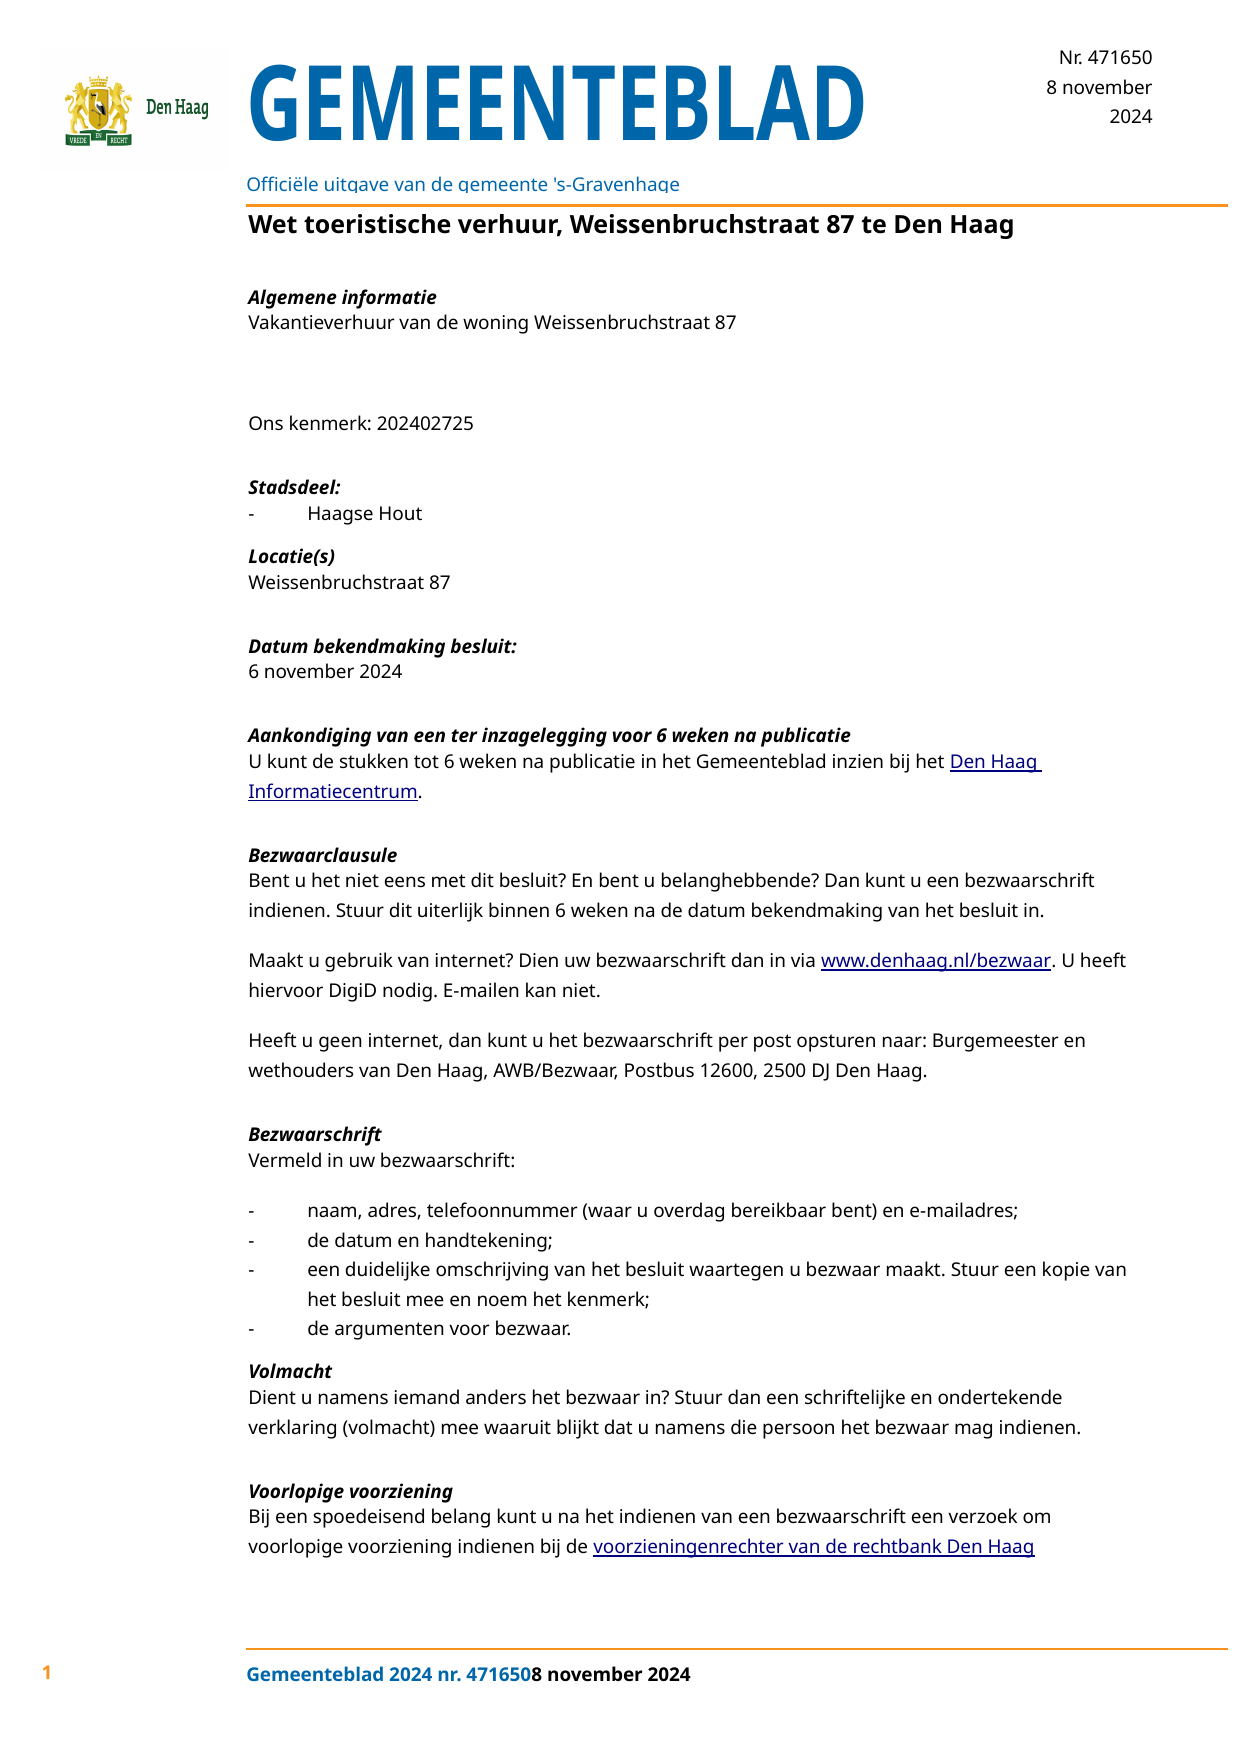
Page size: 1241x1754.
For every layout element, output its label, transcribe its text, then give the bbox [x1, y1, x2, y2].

text Vakantieverhuur van de woning Weissenbruchstraat 87 [248, 309, 1152, 335]
text 6 november 2024 [248, 659, 1152, 684]
text Wet toeristische verhuur, Weissenbruchstraat 87 te Den Haag [248, 207, 1152, 241]
text Aankondiging van een ter inzagelegging voor 6 weken na publicatie [248, 723, 1152, 748]
text Vermeld in uw bezwaarschrift: [248, 1147, 1152, 1173]
list Haagse Hout [248, 500, 1152, 526]
text Bezwaarschrift [248, 1121, 1152, 1147]
list de datum en handtekening; [248, 1227, 1152, 1253]
list een duidelijke omschrijving van het besluit waartegen u bezwaar maakt. Stuur een kopie van het besluit mee en noem het kenmerk; [248, 1256, 1152, 1312]
list naam, adres, telefoonnummer (waar u overdag bereikbaar bent) en e-mailadres; [248, 1197, 1152, 1223]
list de argumenten voor bezwaar. [248, 1316, 1152, 1341]
text Bezwaarclausule [248, 842, 1152, 868]
text Weissenbruchstraat 87 [248, 569, 1152, 595]
text Maakt u gebruik van internet? Dien uw bezwaarschrift dan in via www.denhaag.nl/bezwaar. U heeft hiervoor DigiD nodig. E-mailen kan niet. [248, 948, 1152, 1003]
picture [41, 47, 231, 172]
text Voorlopige voorziening [248, 1478, 1152, 1504]
text Datum bekendmaking besluit: [248, 633, 1152, 659]
text Stadsdeel: [248, 474, 1152, 500]
text Ons kenmerk: 202402725 [248, 410, 1152, 436]
text Algemene informatie [248, 284, 1152, 309]
text Locatie(s) [248, 543, 1152, 569]
text U kunt de stukken tot 6 weken na publicatie in het Gemeenteblad inzien bij het Den Haag Informatiecentrum. [248, 748, 1152, 804]
text Bij een spoedeisend belang kunt u na het indienen van een bezwaarschrift een verzoek om voorlopige voorziening indienen bij de voorzieningenrechter van de rechtbank Den Haag [248, 1504, 1152, 1559]
text Volmacht [248, 1359, 1152, 1384]
text Bent u het niet eens met dit besluit? En bent u belanghebbende? Dan kunt u een bezwaarschrift indienen. Stuur dit uiterlijk binnen 6 weken na de datum bekendmaking van het besluit in. [248, 868, 1152, 923]
text Dient u namens iemand anders het bezwaar in? Stuur dan een schriftelijke en ondertekende verklaring (volmacht) mee waaruit blijkt dat u namens die persoon het bezwaar mag indienen. [248, 1384, 1152, 1440]
text Heeft u geen internet, dan kunt u het bezwaarschrift per post opsturen naar: Burgemeester en wethouders van Den Haag, AWB/Bezwaar, Postbus 12600, 2500 DJ Den Haag. [248, 1028, 1152, 1083]
